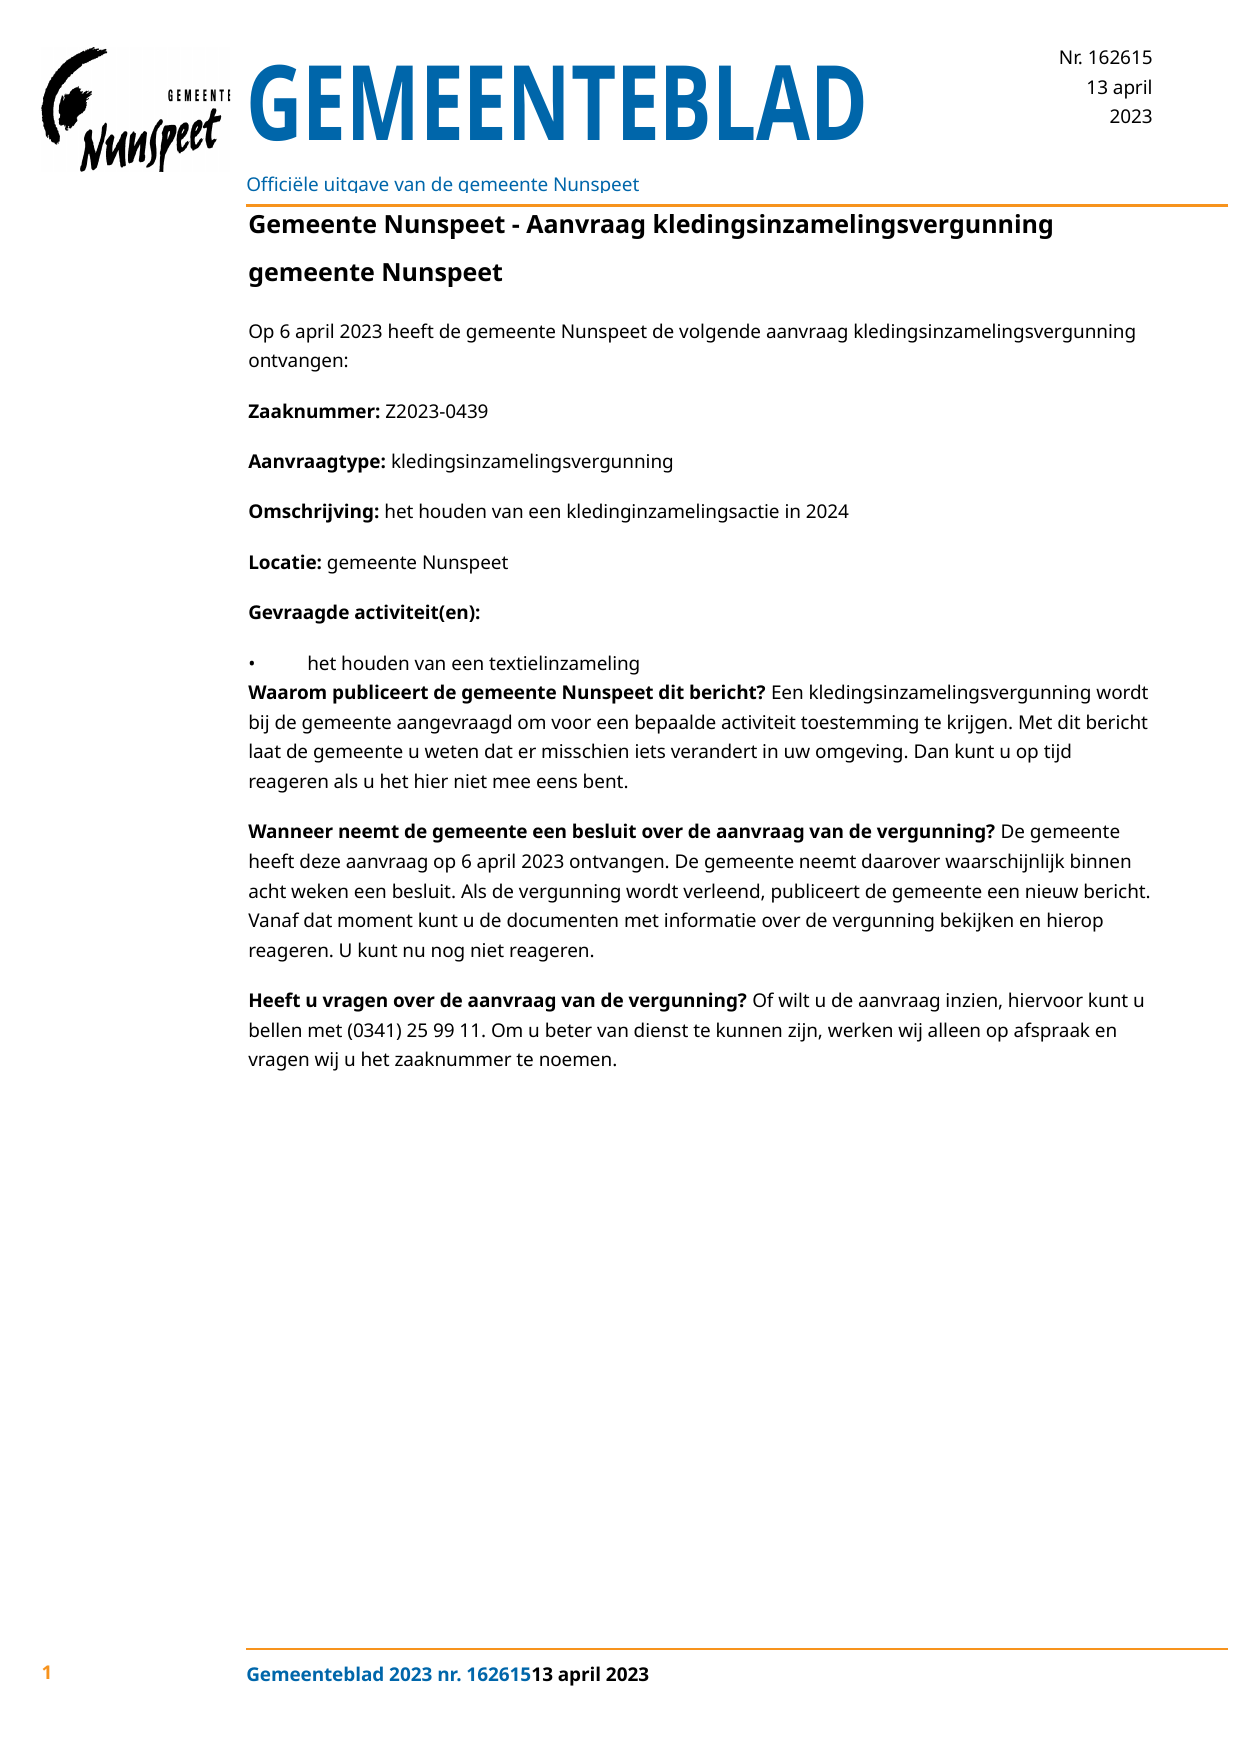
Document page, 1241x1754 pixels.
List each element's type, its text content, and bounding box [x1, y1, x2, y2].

text Heeft u vragen over de aanvraag van de vergunning? Of wilt u de aanvraag inzien, hiervoor kunt u bellen met (0341) 25 99 11. Om u beter van dienst te kunnen zijn, werken wij alleen op afspraak en vragen wij u het zaaknummer te noemen. [248, 987, 1152, 1072]
text Locatie: gemeente Nunspeet [248, 549, 1152, 575]
text Gemeente Nunspeet - Aanvraag kledingsinzamelingsvergunning gemeente Nunspeet [248, 207, 1152, 288]
text Zaaknummer: Z2023-0439 [248, 398, 1152, 424]
text Omschrijving: het houden van een kledinginzamelingsactie in 2024 [248, 499, 1152, 524]
text Wanneer neemt de gemeente een besluit over de aanvraag van de vergunning? De gemeente heeft deze aanvraag op 6 april 2023 ontvangen. De gemeente neemt daarover waarschijnlijk binnen acht weken een besluit. Als de vergunning wordt verleend, publiceert de gemeente een nieuw bericht. Vanaf dat moment kunt u de documenten met informatie over de vergunning bekijken en hierop reageren. U kunt nu nog niet reageren. [248, 819, 1152, 963]
picture [41, 47, 231, 172]
text Op 6 april 2023 heeft de gemeente Nunspeet de volgende aanvraag kledingsinzamelingsvergunning ontvangen: [248, 318, 1152, 373]
text Waarom publiceert de gemeente Nunspeet dit bericht? Een kledingsinzamelingsvergunning wordt bij de gemeente aangevraagd om voor een bepaalde activiteit toestemming te krijgen. Met dit bericht laat de gemeente u weten dat er misschien iets verandert in uw omgeving. Dan kunt u op tijd reageren als u het hier niet mee eens bent. [248, 679, 1152, 794]
list het houden van een textielinzameling [248, 650, 1152, 676]
text Aanvraagtype: kledingsinzamelingsvergunning [248, 448, 1152, 474]
text Gevraagde activiteit(en): [248, 599, 1152, 625]
